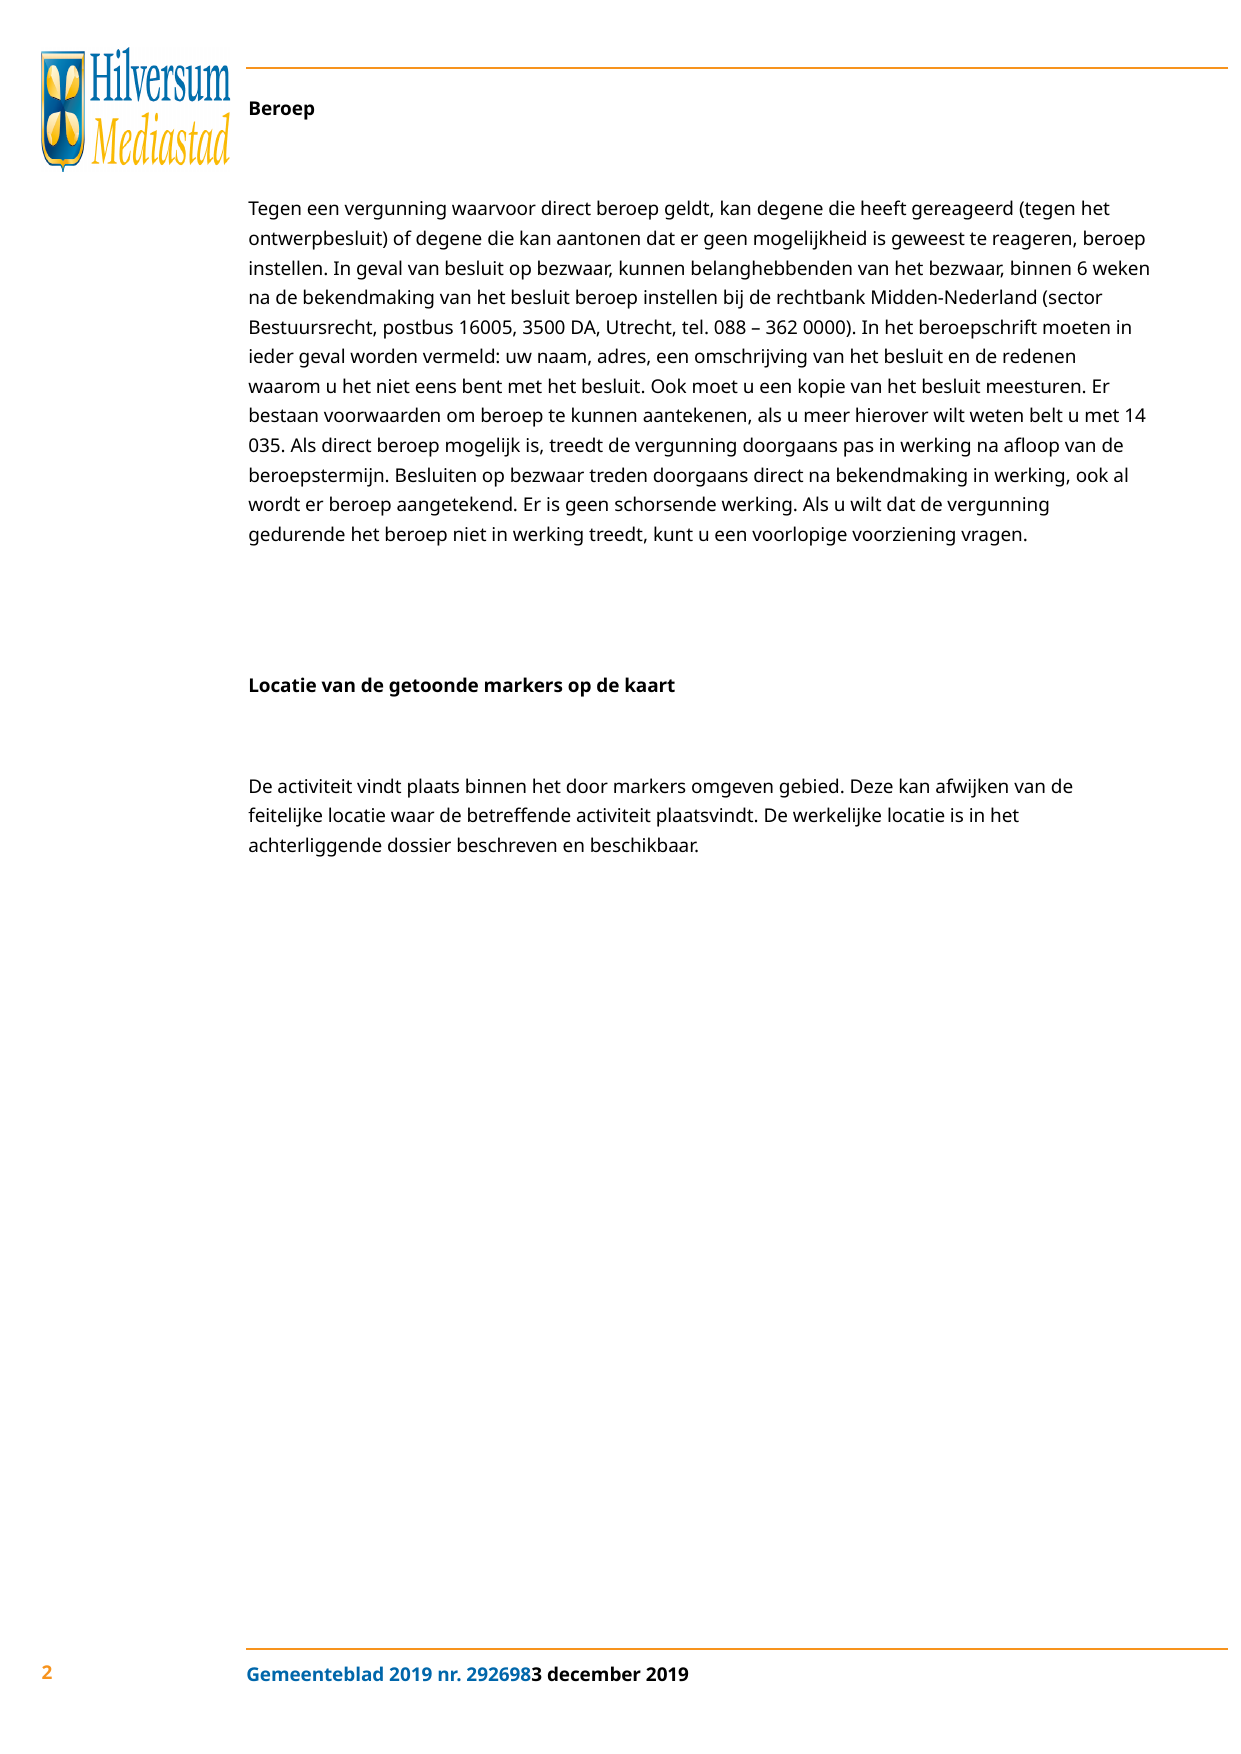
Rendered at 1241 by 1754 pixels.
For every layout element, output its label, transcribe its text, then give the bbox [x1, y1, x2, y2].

text Locatie van de getoonde markers op de kaart [248, 672, 1152, 698]
text De activiteit vindt plaats binnen het door markers omgeven gebied. Deze kan afwijken van de feitelijke locatie waar de betreffende activiteit plaatsvindt. De werkelijke locatie is in het achterliggende dossier beschreven en beschikbaar. [248, 773, 1152, 858]
text Tegen een vergunning waarvoor direct beroep geldt, kan degene die heeft gereageerd (tegen het ontwerpbesluit) of degene die kan aantonen dat er geen mogelijkheid is geweest te reageren, beroep instellen. In geval van besluit op bezwaar, kunnen belanghebbenden van het bezwaar, binnen 6 weken na de bekendmaking van het besluit beroep instellen bij de rechtbank Midden-Nederland (sector Bestuursrecht, postbus 16005, 3500 DA, Utrecht, tel. 088 – 362 0000). In het beroepschrift moeten in ieder geval worden vermeld: uw naam, adres, een omschrijving van het besluit en de redenen waarom u het niet eens bent met het besluit. Ook moet u een kopie van het besluit meesturen. Er bestaan voorwaarden om beroep te kunnen aantekenen, als u meer hierover wilt weten belt u met 14 035. Als direct beroep mogelijk is, treedt de vergunning doorgaans pas in werking na afloop van de beroepstermijn. Besluiten op bezwaar treden doorgaans direct na bekendmaking in werking, ook al wordt er beroep aangetekend. Er is geen schorsende werking. Als u wilt dat de vergunning gedurende het beroep niet in werking treedt, kunt u een voorlopige voorziening vragen. [248, 196, 1152, 547]
picture [41, 47, 231, 172]
text Beroep [248, 95, 1152, 121]
